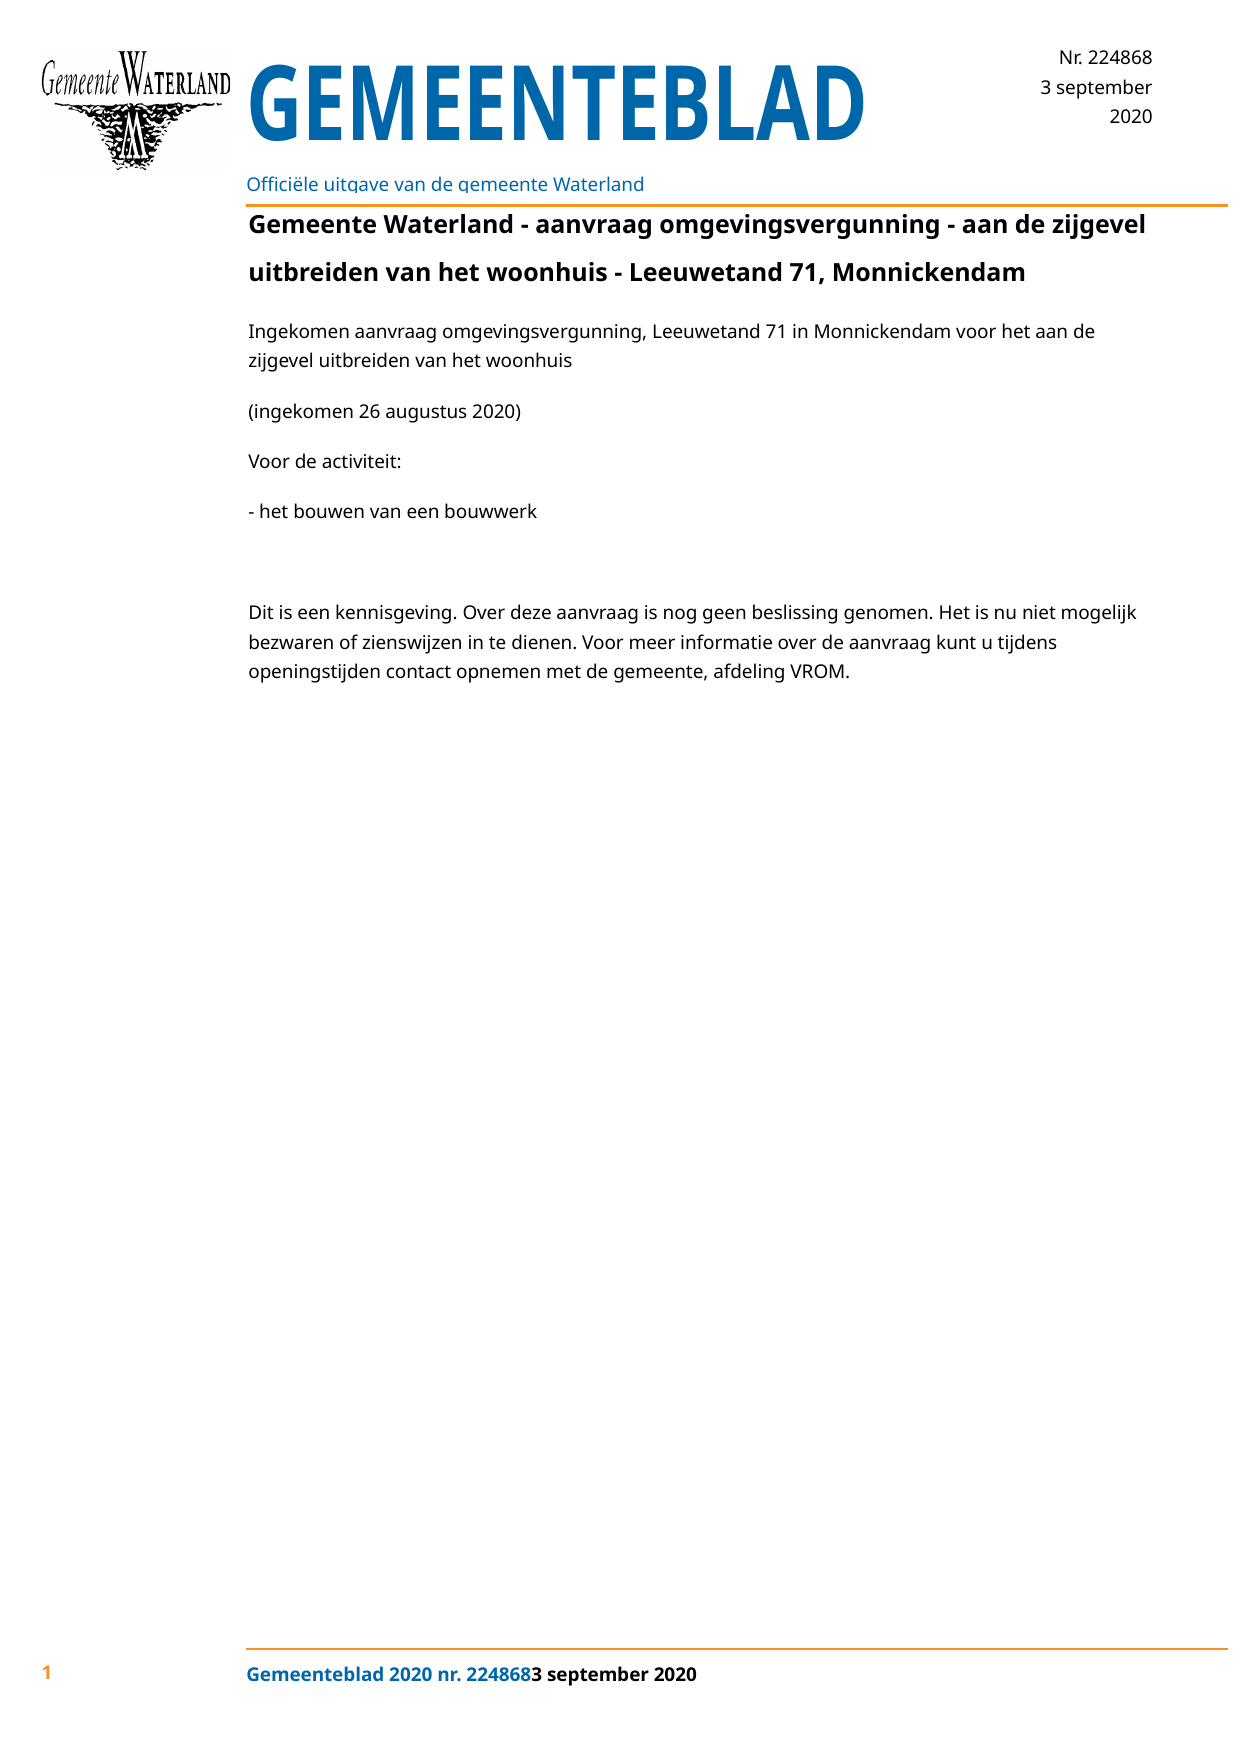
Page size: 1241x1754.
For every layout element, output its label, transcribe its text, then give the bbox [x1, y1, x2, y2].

text Voor de activiteit: [248, 448, 1152, 474]
text - het bouwen van een bouwwerk [248, 499, 1152, 524]
text (ingekomen 26 augustus 2020) [248, 398, 1152, 424]
text Ingekomen aanvraag omgevingsvergunning, Leeuwetand 71 in Monnickendam voor het aan de zijgevel uitbreiden van het woonhuis [248, 318, 1152, 373]
text Dit is een kennisgeving. Over deze aanvraag is nog geen beslissing genomen. Het is nu niet mogelijk bezwaren of zienswijzen in te dienen. Voor meer informatie over de aanvraag kunt u tijdens openingstijden contact opnemen met de gemeente, afdeling VROM. [248, 599, 1152, 684]
picture [41, 47, 231, 172]
text Gemeente Waterland - aanvraag omgevingsvergunning - aan de zijgevel uitbreiden van het woonhuis - Leeuwetand 71, Monnickendam [248, 207, 1152, 288]
